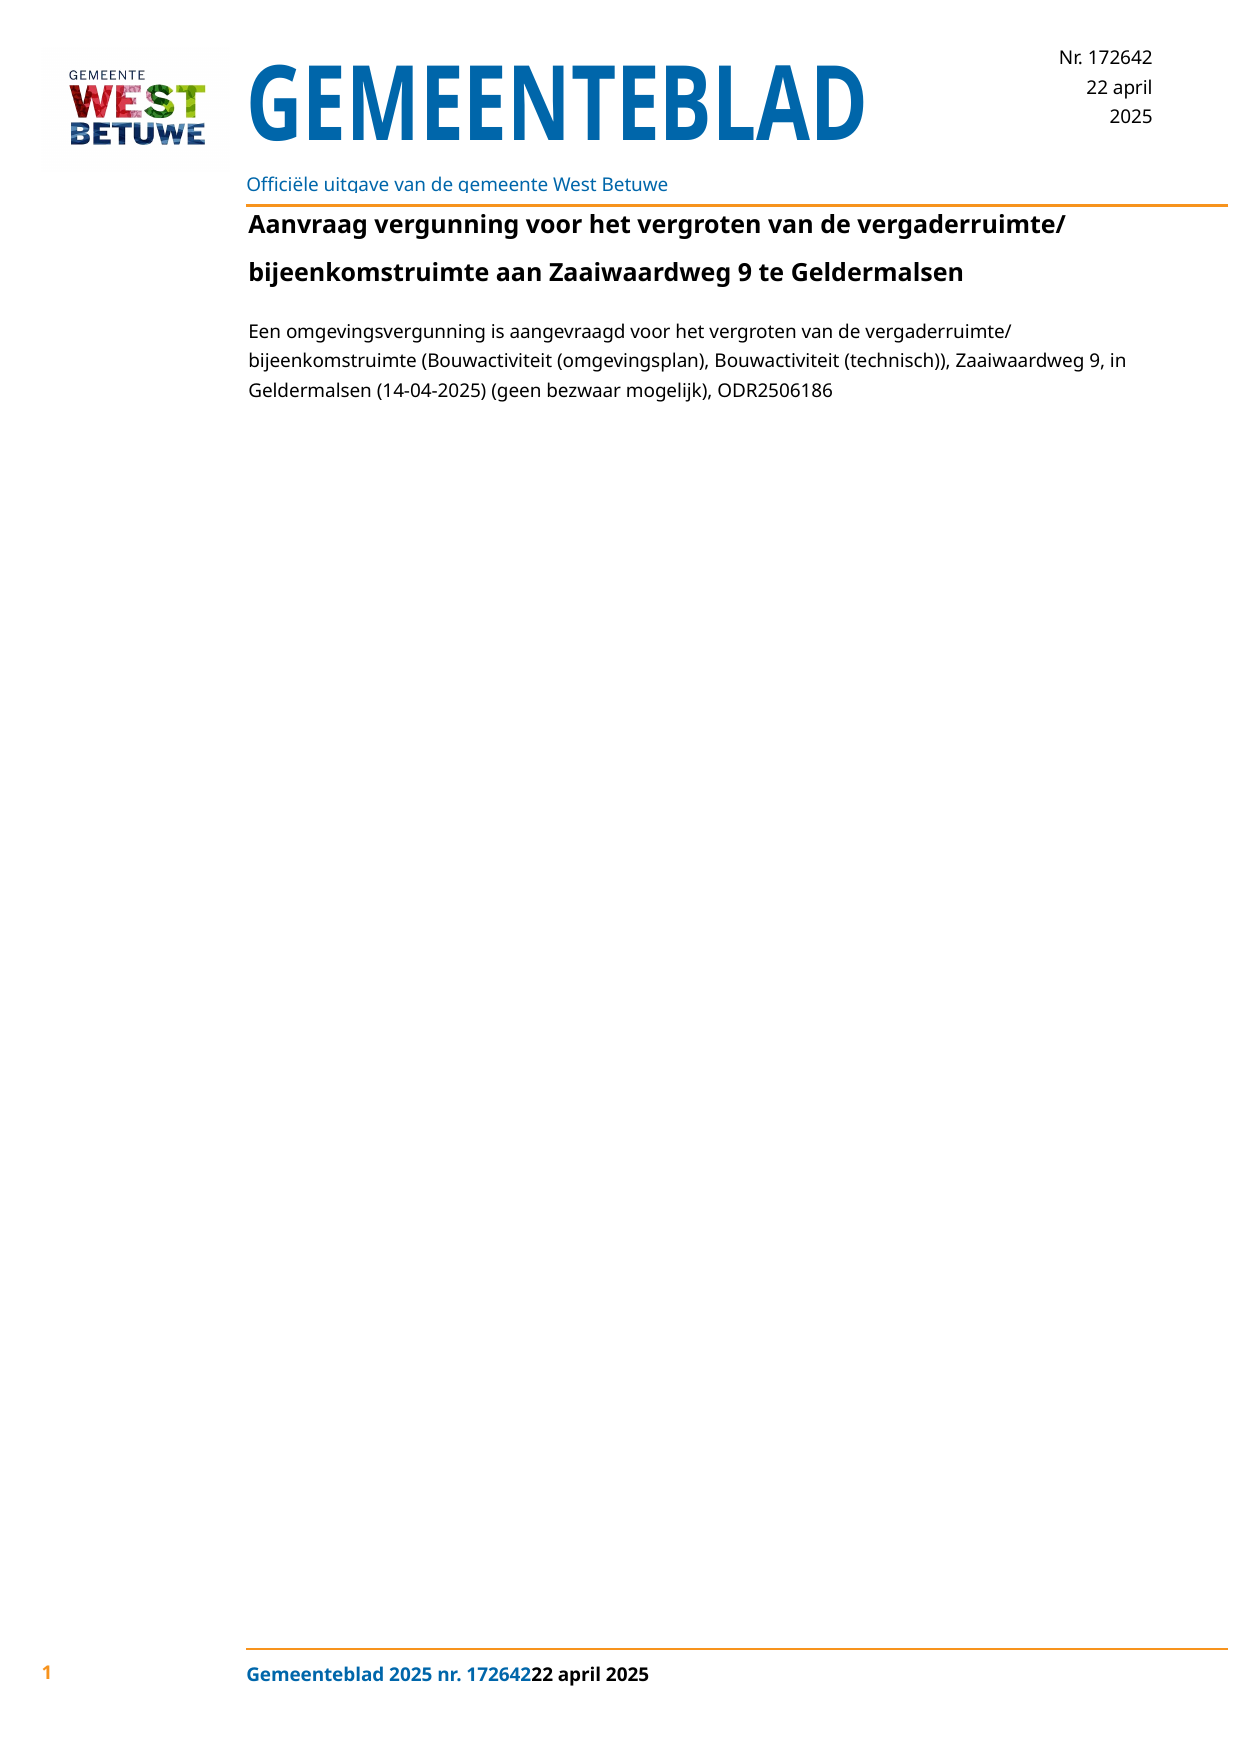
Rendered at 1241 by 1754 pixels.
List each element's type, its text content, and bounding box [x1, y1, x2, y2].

text Een omgevingsvergunning is aangevraagd voor het vergroten van de vergaderruimte/ bijeenkomstruimte (Bouwactiviteit (omgevingsplan), Bouwactiviteit (technisch)), Zaaiwaardweg 9, in Geldermalsen (14-04-2025) (geen bezwaar mogelijk), ODR2506186 [248, 318, 1152, 403]
text Aanvraag vergunning voor het vergroten van de vergaderruimte/ bijeenkomstruimte aan Zaaiwaardweg 9 te Geldermalsen [248, 207, 1152, 288]
picture [41, 47, 231, 172]
